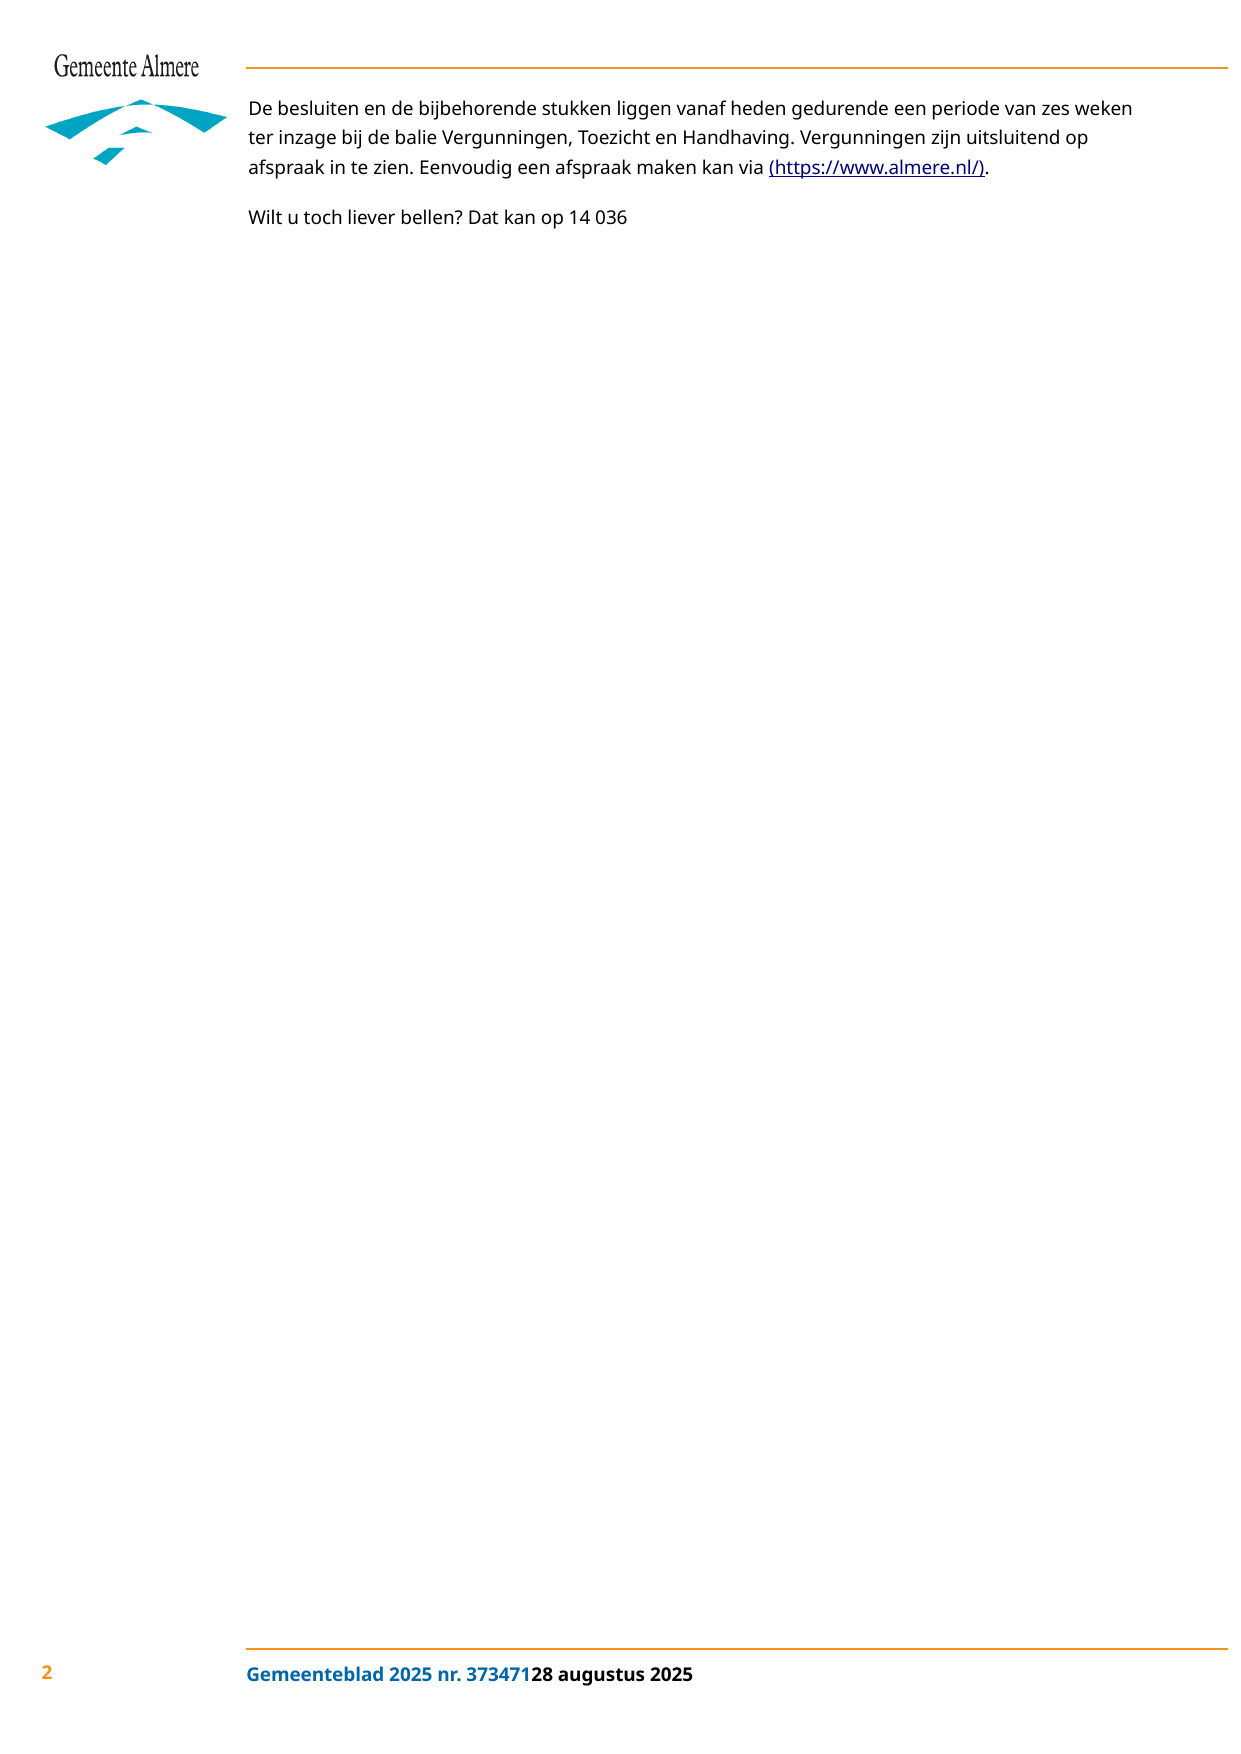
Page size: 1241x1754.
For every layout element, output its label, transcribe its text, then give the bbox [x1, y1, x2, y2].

text Wilt u toch liever bellen? Dat kan op 14 036 [248, 204, 1152, 230]
picture [41, 47, 231, 172]
text De besluiten en de bijbehorende stukken liggen vanaf heden gedurende een periode van zes weken ter inzage bij de balie Vergunningen, Toezicht en Handhaving. Vergunningen zijn uitsluitend op afspraak in te zien. Eenvoudig een afspraak maken kan via (https://www.almere.nl/). [248, 95, 1152, 180]
